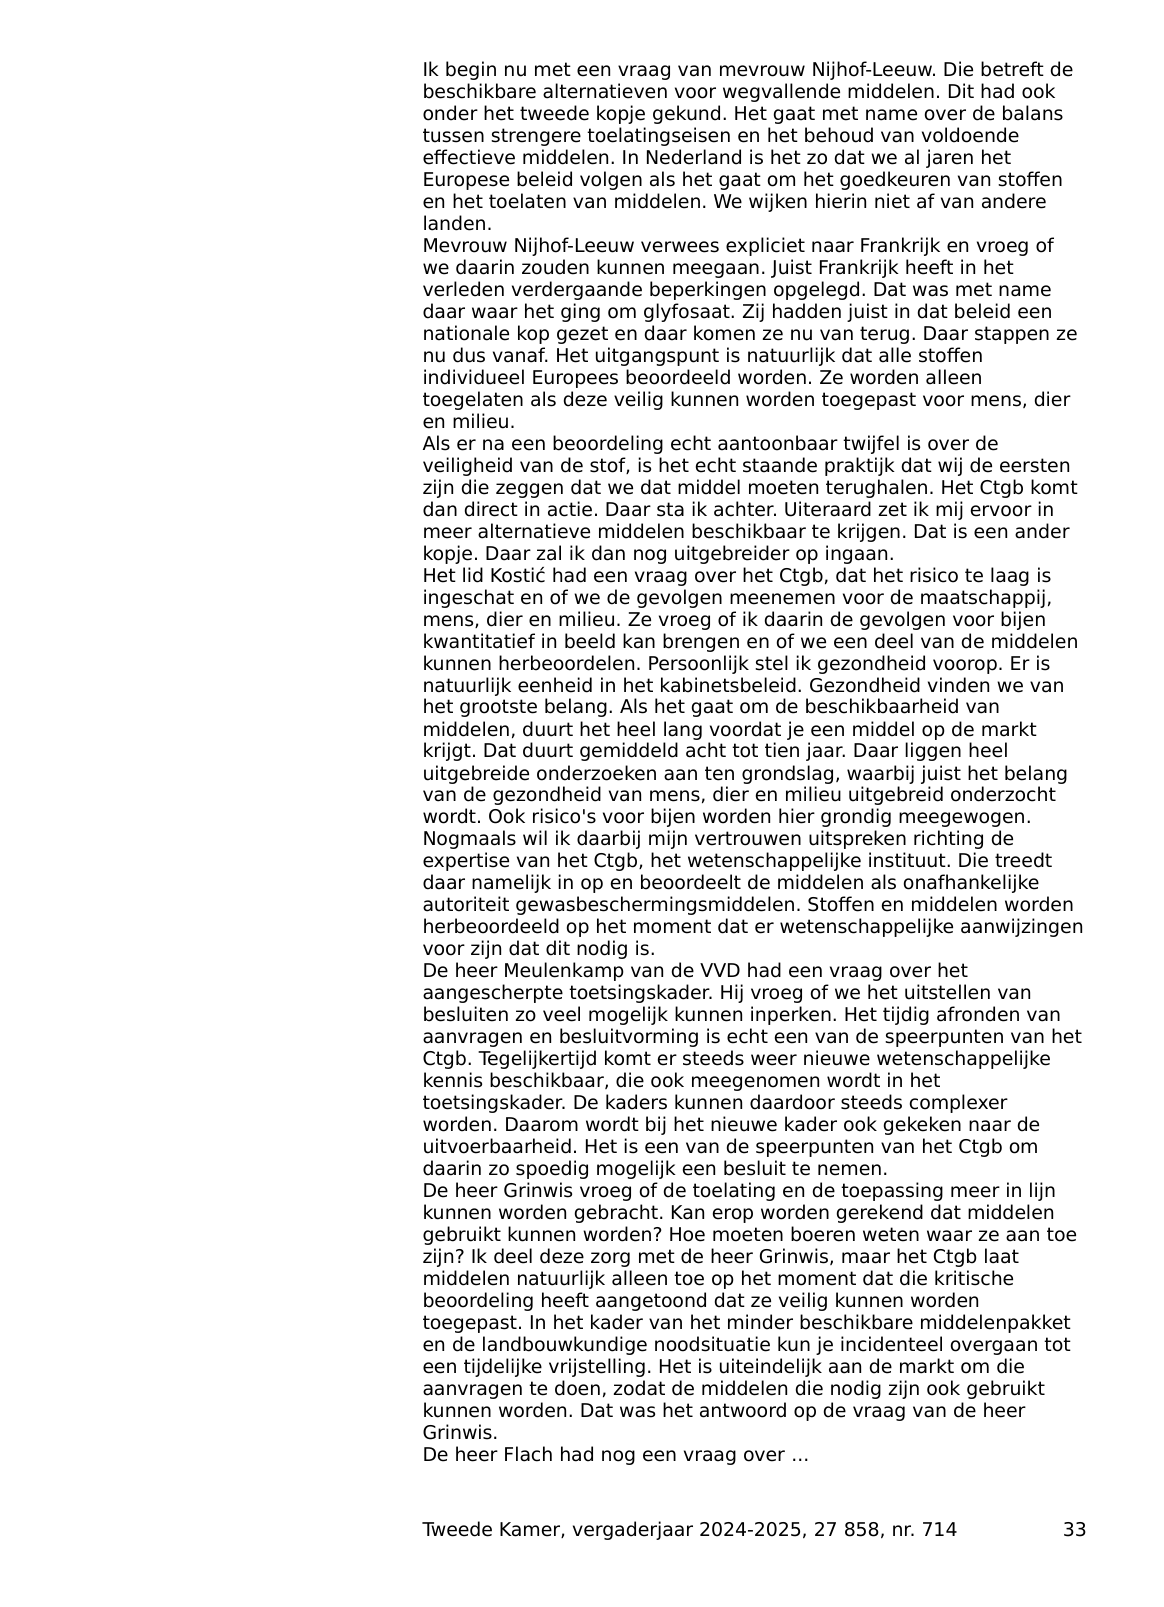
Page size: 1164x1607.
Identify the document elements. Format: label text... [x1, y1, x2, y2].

text Als er na een beoordeling echt aantoonbaar twijfel is over de veiligheid van de stof, is het echt staande praktijk dat wij de eersten zijn die zeggen dat we dat middel moeten terughalen. Het Ctgb komt dan direct in actie. Daar sta ik achter. Uiteraard zet ik mij ervoor in meer alternatieve middelen beschikbaar te krijgen. Dat is een ander kopje. Daar zal ik dan nog uitgebreider op ingaan. [422, 433, 1087, 564]
text Nogmaals wil ik daarbij mijn vertrouwen uitspreken richting de expertise van het Ctgb, het wetenschappelijke instituut. Die treedt daar namelijk in op en beoordeelt de middelen als onafhankelijke autoriteit gewasbeschermingsmiddelen. Stoffen en middelen worden herbeoordeeld op het moment dat er wetenschappelijke aanwijzingen voor zijn dat dit nodig is. [422, 828, 1087, 960]
text De heer Grinwis vroeg of de toelating en de toepassing meer in lijn kunnen worden gebracht. Kan erop worden gerekend dat middelen gebruikt kunnen worden? Hoe moeten boeren weten waar ze aan toe zijn? Ik deel deze zorg met de heer Grinwis, maar het Ctgb laat middelen natuurlijk alleen toe op het moment dat die kritische beoordeling heeft aangetoond dat ze veilig kunnen worden toegepast. In het kader van het minder beschikbare middelenpakket en de landbouwkundige noodsituatie kun je incidenteel overgaan tot een tijdelijke vrijstelling. Het is uiteindelijk aan de markt om die aanvragen te doen, zodat de middelen die nodig zijn ook gebruikt kunnen worden. Dat was het antwoord op de vraag van de heer Grinwis. [422, 1180, 1087, 1444]
text Ik begin nu met een vraag van mevrouw Nijhof-Leeuw. Die betreft de beschikbare alternatieven voor wegvallende middelen. Dit had ook onder het tweede kopje gekund. Het gaat met name over de balans tussen strengere toelatingseisen en het behoud van voldoende effectieve middelen. In Nederland is het zo dat we al jaren het Europese beleid volgen als het gaat om het goedkeuren van stoffen en het toelaten van middelen. We wijken hierin niet af van andere landen. [422, 59, 1087, 235]
text De heer Flach had nog een vraag over ... [422, 1444, 1087, 1466]
text De heer Meulenkamp van de VVD had een vraag over het aangescherpte toetsingskader. Hij vroeg of we het uitstellen van besluiten zo veel mogelijk kunnen inperken. Het tijdig afronden van aanvragen en besluitvorming is echt een van de speerpunten van het Ctgb. Tegelijkertijd komt er steeds weer nieuwe wetenschappelijke kennis beschikbaar, die ook meegenomen wordt in het toetsingskader. De kaders kunnen daardoor steeds complexer worden. Daarom wordt bij het nieuwe kader ook gekeken naar de uitvoerbaarheid. Het is een van de speerpunten van het Ctgb om daarin zo spoedig mogelijk een besluit te nemen. [422, 960, 1087, 1180]
text Het lid Kostić had een vraag over het Ctgb, dat het risico te laag is ingeschat en of we de gevolgen meenemen voor de maatschappij, mens, dier en milieu. Ze vroeg of ik daarin de gevolgen voor bijen kwantitatief in beeld kan brengen en of we een deel van de middelen kunnen herbeoordelen. Persoonlijk stel ik gezondheid voorop. Er is natuurlijk eenheid in het kabinetsbeleid. Gezondheid vinden we van het grootste belang. Als het gaat om de beschikbaarheid van middelen, duurt het heel lang voordat je een middel op de markt krijgt. Dat duurt gemiddeld acht tot tien jaar. Daar liggen heel uitgebreide onderzoeken aan ten grondslag, waarbij juist het belang van de gezondheid van mens, dier en milieu uitgebreid onderzocht wordt. Ook risico's voor bijen worden hier grondig meegewogen. [422, 564, 1087, 828]
text Mevrouw Nijhof-Leeuw verwees expliciet naar Frankrijk en vroeg of we daarin zouden kunnen meegaan. Juist Frankrijk heeft in het verleden verdergaande beperkingen opgelegd. Dat was met name daar waar het ging om glyfosaat. Zij hadden juist in dat beleid een nationale kop gezet en daar komen ze nu van terug. Daar stappen ze nu dus vanaf. Het uitgangspunt is natuurlijk dat alle stoffen individueel Europees beoordeeld worden. Ze worden alleen toegelaten als deze veilig kunnen worden toegepast voor mens, dier en milieu. [422, 235, 1087, 433]
